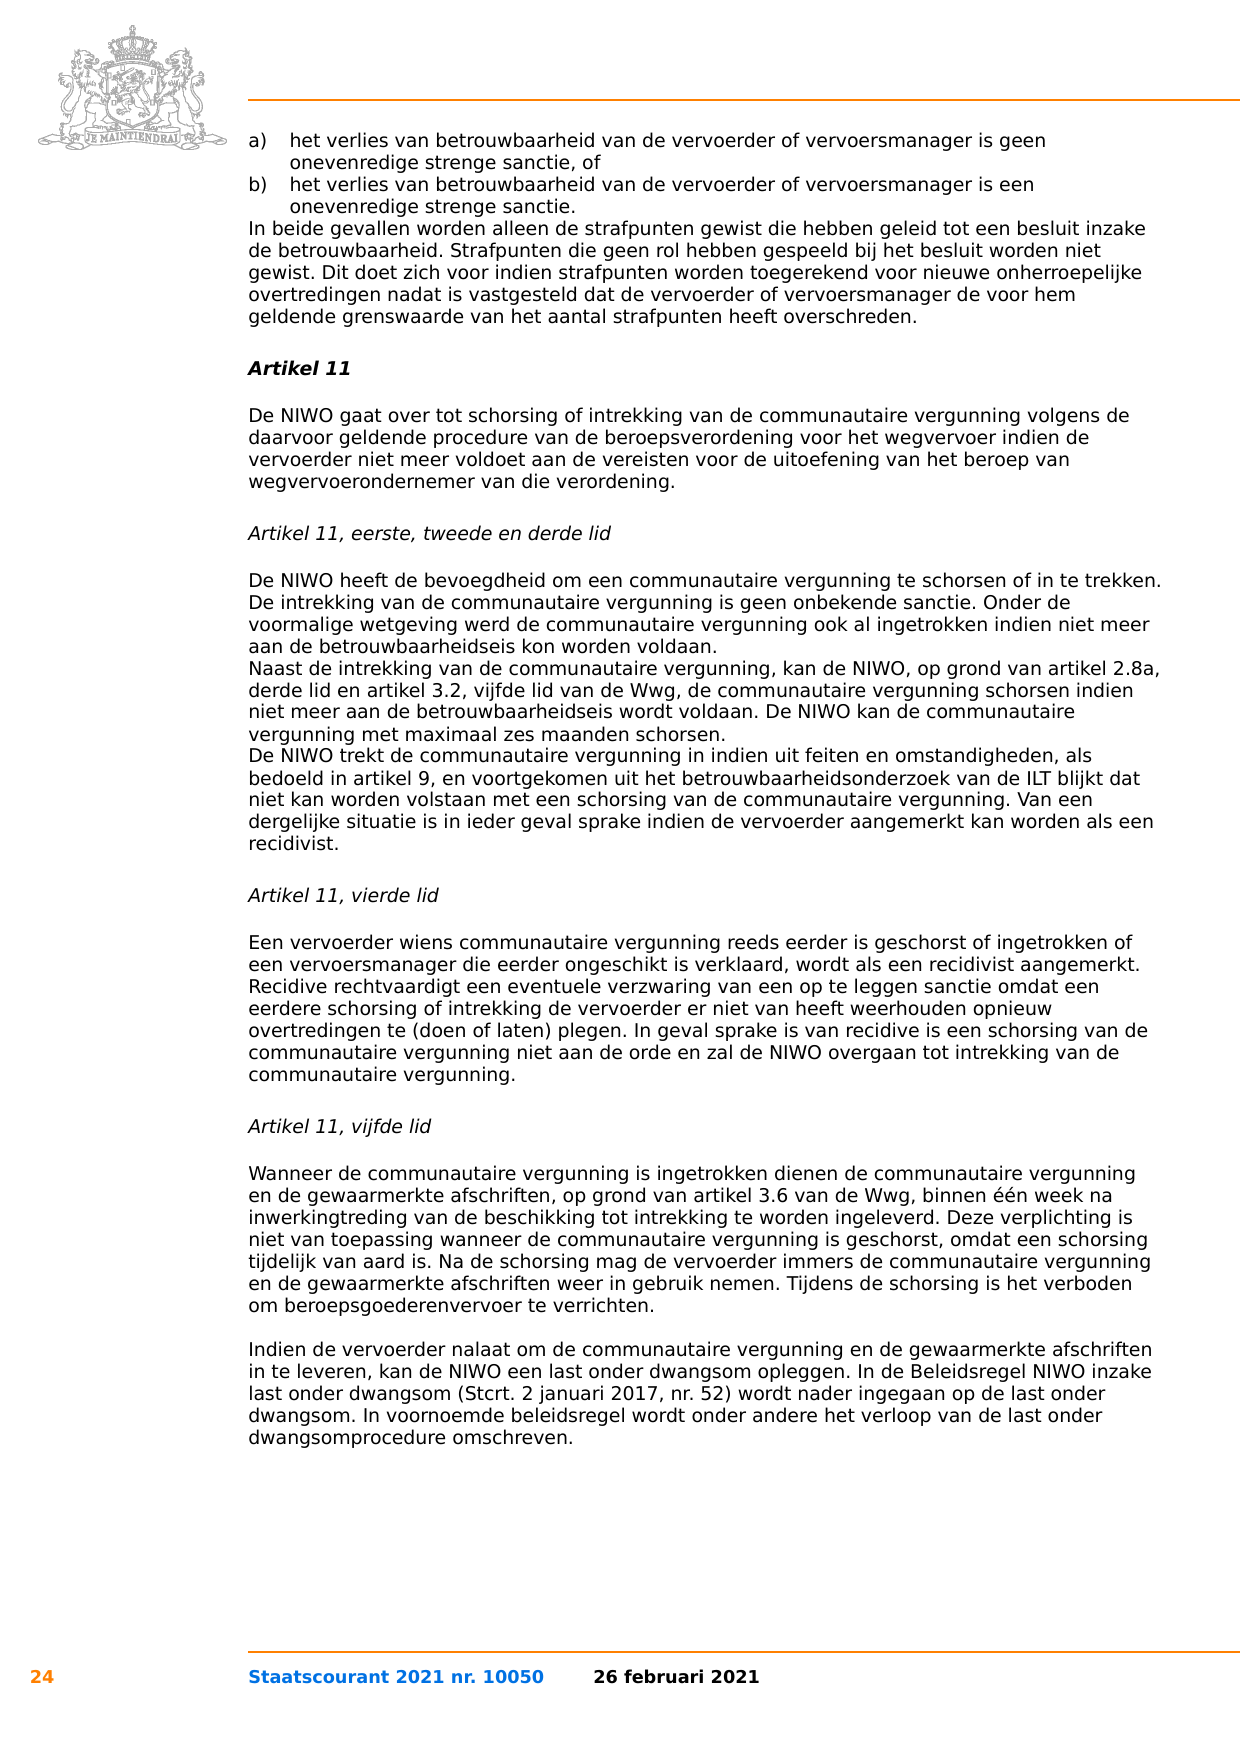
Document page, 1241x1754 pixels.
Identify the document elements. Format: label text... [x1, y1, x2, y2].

text Indien de vervoerder nalaat om de communautaire vergunning en de gewaarmerkte afschriften in te leveren, kan de NIWO een last onder dwangsom opleggen. In de Beleidsregel NIWO inzake last onder dwangsom (Stcrt. 2 januari 2017, nr. 52) wordt nader ingegaan op de last onder dwangsom. In voornoemde beleidsregel wordt onder andere het verloop van de last onder dwangsomprocedure omschreven. [248, 1339, 1163, 1449]
subtitle Artikel 11, vierde lid [248, 885, 1163, 907]
text Naast de intrekking van de communautaire vergunning, kan de NIWO, op grond van artikel 2.8a, derde lid en artikel 3.2, vijfde lid van de Wwg, de communautaire vergunning schorsen indien niet meer aan de betrouwbaarheidseis wordt voldaan. De NIWO kan de communautaire vergunning met maximaal zes maanden schorsen. [248, 657, 1163, 745]
text De NIWO gaat over tot schorsing of intrekking van de communautaire vergunning volgens de daarvoor geldende procedure van de beroepsverordening voor het wegvervoer indien de vervoerder niet meer voldoet aan de vereisten voor de uitoefening van het beroep van wegvervoerondernemer van die verordening. [248, 405, 1163, 493]
subtitle Artikel 11 [248, 358, 1163, 380]
text Wanneer de communautaire vergunning is ingetrokken dienen de communautaire vergunning en de gewaarmerkte afschriften, op grond van artikel 3.6 van de Wwg, binnen één week na inwerkingtreding van de beschikking tot intrekking te worden ingeleverd. Deze verplichting is niet van toepassing wanneer de communautaire vergunning is geschorst, omdat een schorsing tijdelijk van aard is. Na de schorsing mag de vervoerder immers de communautaire vergunning en de gewaarmerkte afschriften weer in gebruik nemen. Tijdens de schorsing is het verboden om beroepsgoederenvervoer te verrichten. [248, 1163, 1163, 1317]
text b) het verlies van betrouwbaarheid van de vervoerder of vervoersmanager is een onevenredige strenge sanctie. [248, 174, 1163, 218]
text a) het verlies van betrouwbaarheid van de vervoerder of vervoersmanager is geen onevenredige strenge sanctie, of [248, 130, 1163, 174]
text De NIWO heeft de bevoegdheid om een communautaire vergunning te schorsen of in te trekken. [248, 569, 1163, 592]
text De intrekking van de communautaire vergunning is geen onbekende sanctie. Onder de voormalige wetgeving werd de communautaire vergunning ook al ingetrokken indien niet meer aan de betrouwbaarheidseis kon worden voldaan. [248, 592, 1163, 657]
subtitle Artikel 11, vijfde lid [248, 1116, 1163, 1138]
text Een vervoerder wiens communautaire vergunning reeds eerder is geschorst of ingetrokken of een vervoersmanager die eerder ongeschikt is verklaard, wordt als een recidivist aangemerkt. Recidive rechtvaardigt een eventuele verzwaring van een op te leggen sanctie omdat een eerdere schorsing of intrekking de vervoerder er niet van heeft weerhouden opnieuw overtredingen te (doen of laten) plegen. In geval sprake is van recidive is een schorsing van de communautaire vergunning niet aan de orde en zal de NIWO overgaan tot intrekking van de communautaire vergunning. [248, 932, 1163, 1086]
picture [38, 25, 227, 150]
subtitle Artikel 11, eerste, tweede en derde lid [248, 523, 1163, 544]
text In beide gevallen worden alleen de strafpunten gewist die hebben geleid tot een besluit inzake de betrouwbaarheid. Strafpunten die geen rol hebben gespeeld bij het besluit worden niet gewist. Dit doet zich voor indien strafpunten worden toegerekend voor nieuwe onherroepelijke overtredingen nadat is vastgesteld dat de vervoerder of vervoersmanager de voor hem geldende grenswaarde van het aantal strafpunten heeft overschreden. [248, 218, 1163, 328]
text De NIWO trekt de communautaire vergunning in indien uit feiten en omstandigheden, als bedoeld in artikel 9, en voortgekomen uit het betrouwbaarheidsonderzoek van de ILT blijkt dat niet kan worden volstaan met een schorsing van de communautaire vergunning. Van een dergelijke situatie is in ieder geval sprake indien de vervoerder aangemerkt kan worden als een recidivist. [248, 745, 1163, 855]
